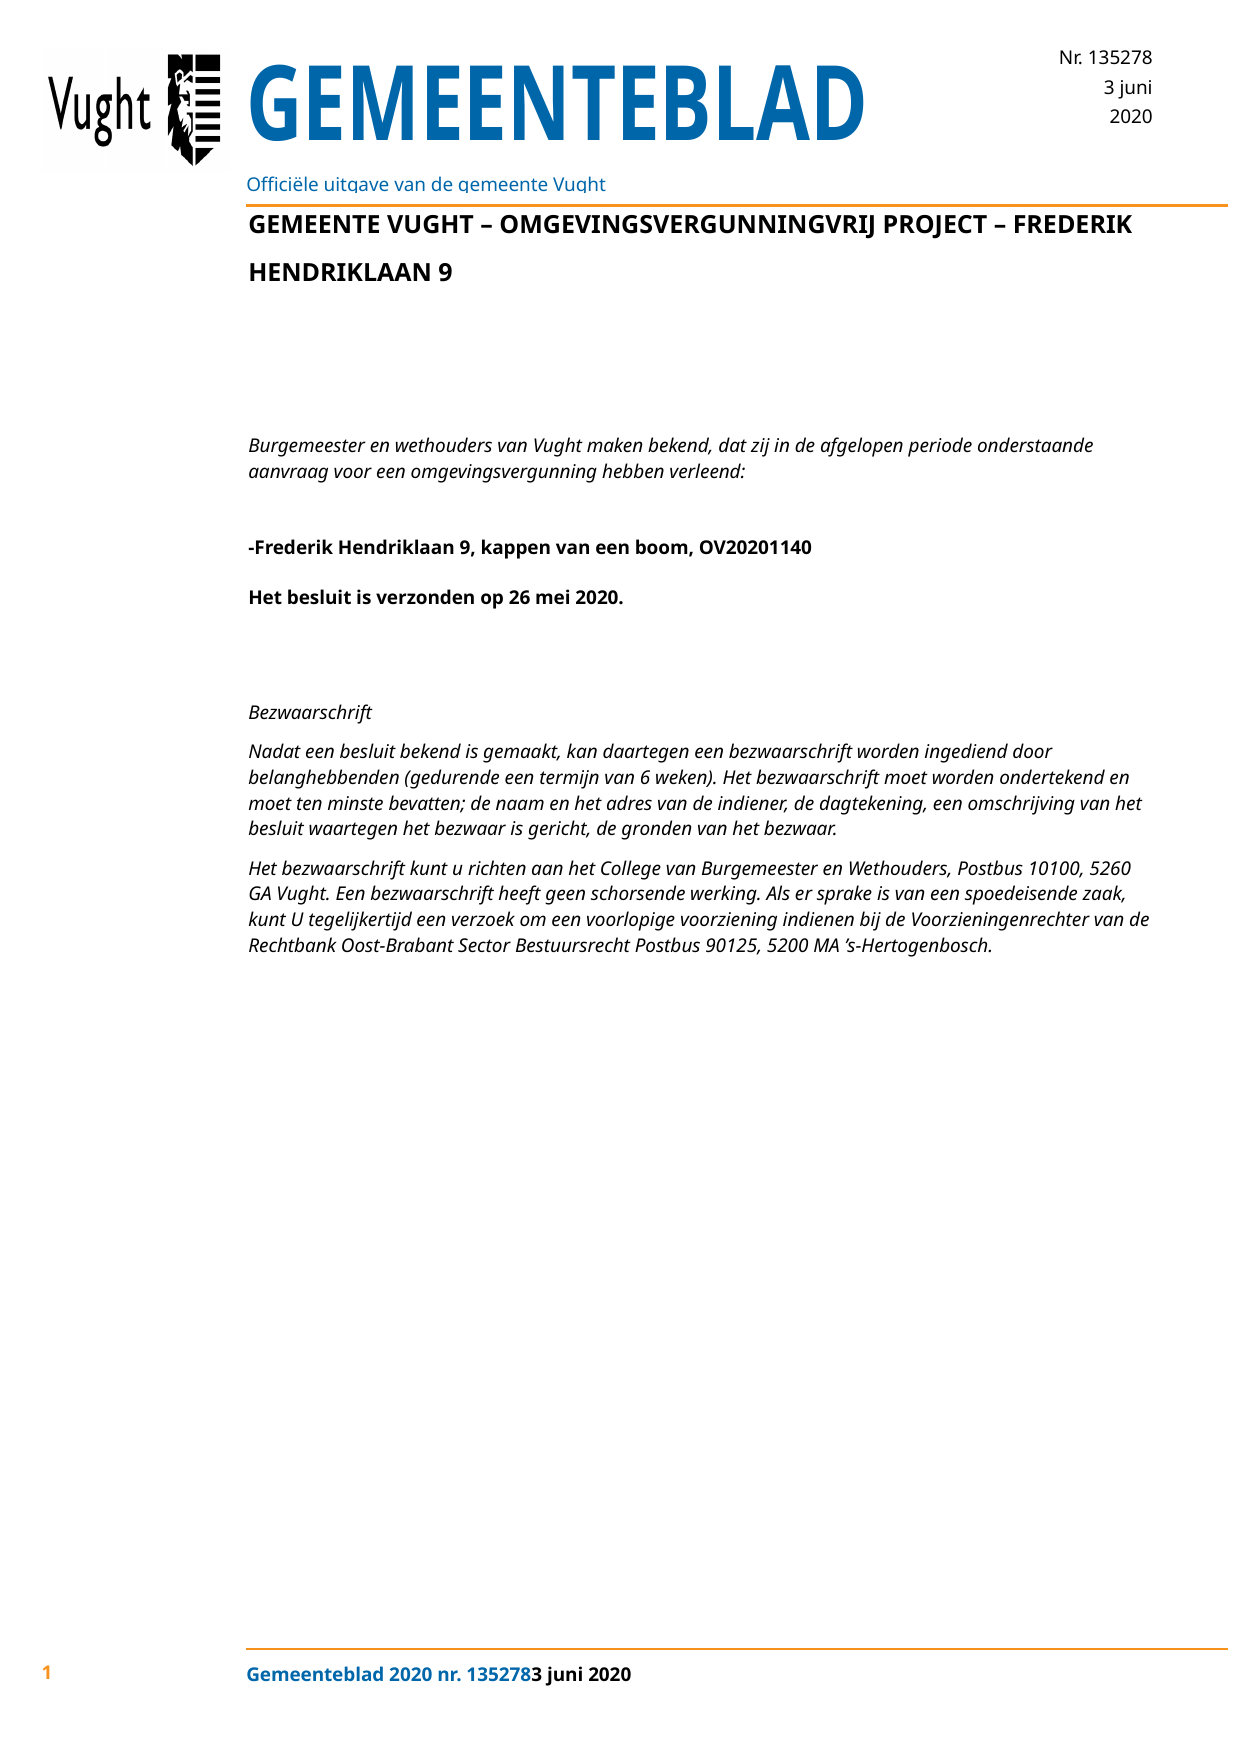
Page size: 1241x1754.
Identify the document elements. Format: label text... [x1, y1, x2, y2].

picture [41, 47, 231, 172]
text Nadat een besluit bekend is gemaakt, kan daartegen een bezwaarschrift worden ingediend door belanghebbenden (gedurende een termijn van 6 weken). Het bezwaarschrift moet worden ondertekend en moet ten minste bevatten; de naam en het adres van de indiener, de dagtekening, een omschrijving van het besluit waartegen het bezwaar is gericht, de gronden van het bezwaar. [248, 738, 1152, 841]
text -Frederik Hendriklaan 9, kappen van een boom, OV20201140 [248, 534, 1152, 560]
text Burgemeester en wethouders van Vught maken bekend, dat zij in de afgelopen periode onderstaande aanvraag voor een omgevingsvergunning hebben verleend: [248, 432, 1152, 484]
text Het besluit is verzonden op 26 mei 2020. [248, 584, 1152, 610]
text Het bezwaarschrift kunt u richten aan het College van Burgemeester en Wethouders, Postbus 10100, 5260 GA Vught. Een bezwaarschrift heeft geen schorsende werking. Als er sprake is van een spoedeisende zaak, kunt U tegelijkertijd een verzoek om een voorlopige voorziening indienen bij de Voorzieningenrechter van de Rechtbank Oost-Brabant Sector Bestuursrecht Postbus 90125, 5200 MA ’s-Hertogenbosch. [248, 855, 1152, 958]
text Bezwaarschrift [248, 699, 1152, 725]
text GEMEENTE VUGHT – OMGEVINGSVERGUNNINGVRIJ PROJECT – FREDERIK HENDRIKLAAN 9 [248, 207, 1152, 288]
